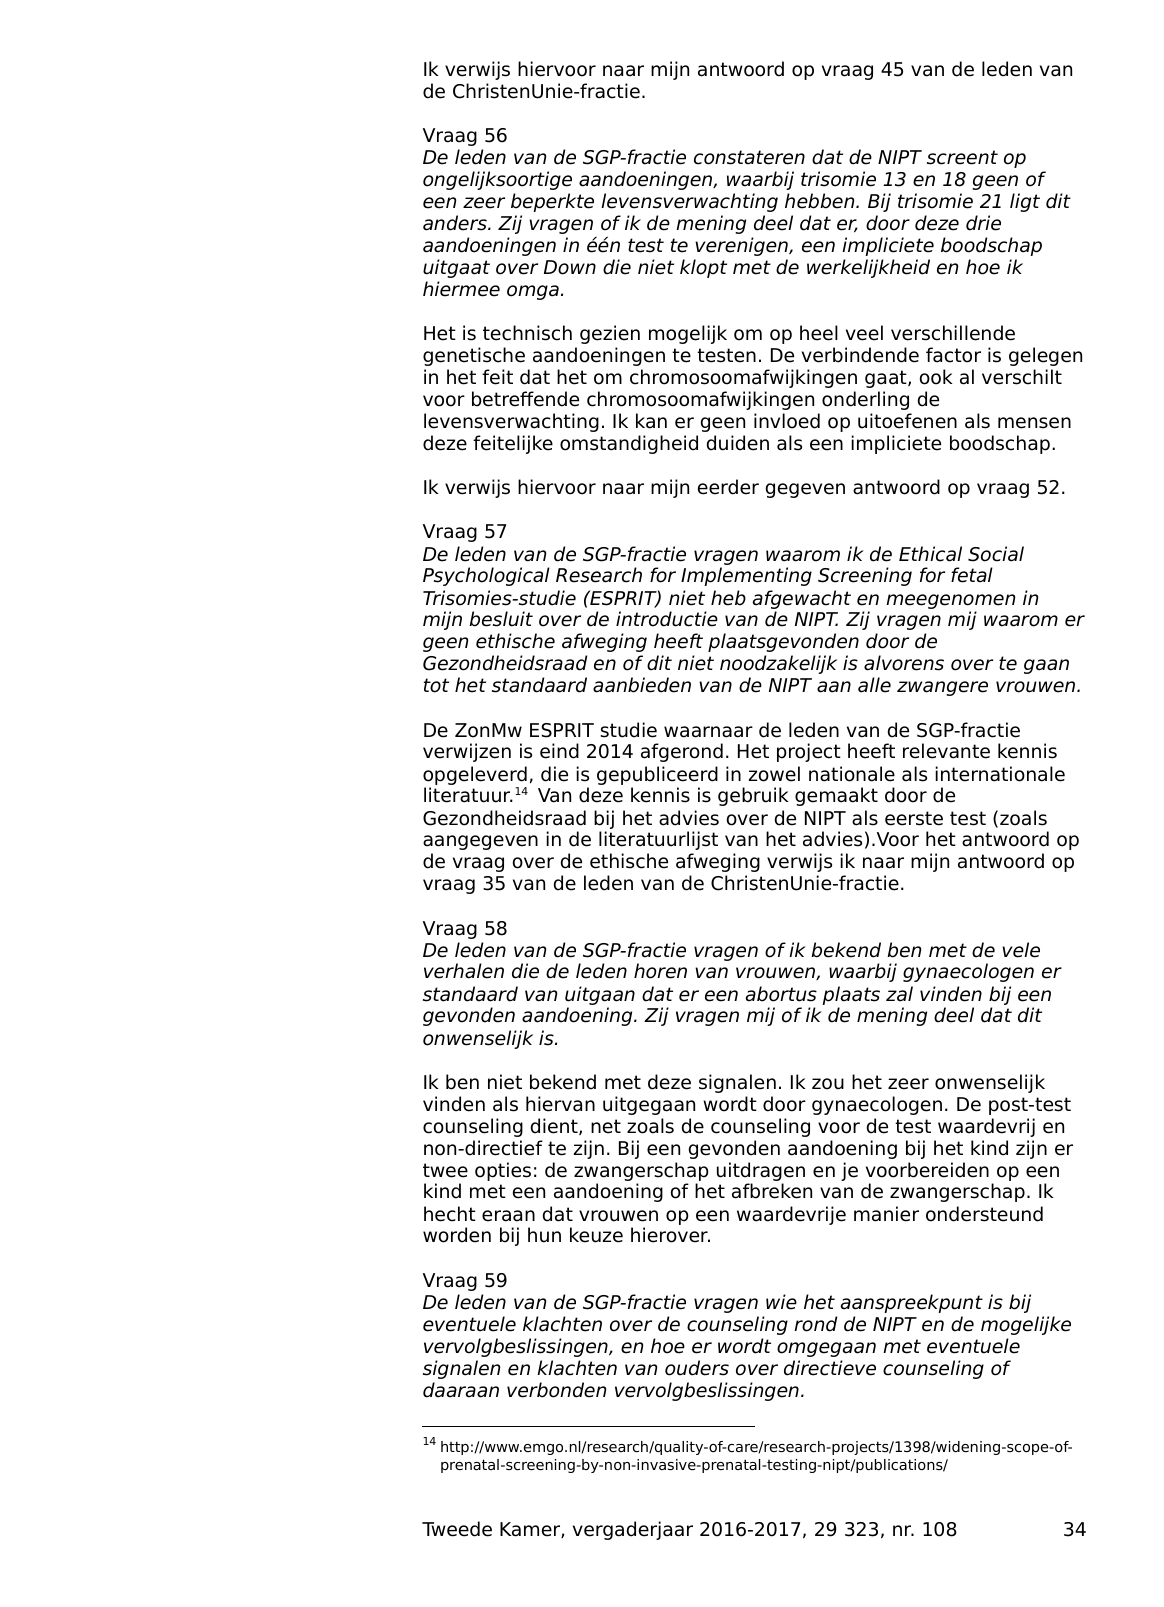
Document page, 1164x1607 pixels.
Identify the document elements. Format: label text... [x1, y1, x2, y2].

text De leden van de SGP-fractie constateren dat de NIPT screent op ongelijksoortige aandoeningen, waarbij trisomie 13 en 18 geen of een zeer beperkte levensverwachting hebben. Bij trisomie 21 ligt dit anders. Zij vragen of ik de mening deel dat er, door deze drie aandoeningen in één test te verenigen, een impliciete boodschap uitgaat over Down die niet klopt met de werkelijkheid en hoe ik hiermee omga. [422, 147, 1087, 301]
text Ik verwijs hiervoor naar mijn eerder gegeven antwoord op vraag 52. [422, 477, 1087, 499]
text Ik verwijs hiervoor naar mijn antwoord op vraag 45 van de leden van de ChristenUnie-fractie. [422, 59, 1087, 103]
text De leden van de SGP-fractie vragen waarom ik de Ethical Social Psychological Research for Implementing Screening for fetal Trisomies-studie (ESPRIT) niet heb afgewacht en meegenomen in mijn besluit over de introductie van de NIPT. Zij vragen mij waarom er geen ethische afweging heeft plaatsgevonden door de Gezondheidsraad en of dit niet noodzakelijk is alvorens over te gaan tot het standaard aanbieden van de NIPT aan alle zwangere vrouwen. [422, 543, 1087, 697]
text De ZonMw ESPRIT studie waarnaar de leden van de SGP-fractie verwijzen is eind 2014 afgerond. Het project heeft relevante kennis opgeleverd, die is gepubliceerd in zowel nationale als internationale literatuur. Van deze kennis is gebruik gemaakt door de Gezondheidsraad bij het advies over de NIPT als eerste test (zoals aangegeven in de literatuurlijst van het advies).Voor het antwoord op de vraag over de ethische afweging verwijs ik naar mijn antwoord op vraag 35 van de leden van de ChristenUnie-fractie. [422, 719, 1087, 895]
text De leden van de SGP-fractie vragen wie het aanspreekpunt is bij eventuele klachten over de counseling rond de NIPT en de mogelijke vervolgbeslissingen, en hoe er wordt omgegaan met eventuele signalen en klachten van ouders over directieve counseling of daaraan verbonden vervolgbeslissingen. [422, 1292, 1087, 1401]
text De leden van de SGP-fractie vragen of ik bekend ben met de vele verhalen die de leden horen van vrouwen, waarbij gynaecologen er standaard van uitgaan dat er een abortus plaats zal vinden bij een gevonden aandoening. Zij vragen mij of ik de mening deel dat dit onwenselijk is. [422, 939, 1087, 1049]
text http://www.emgo.nl/research/quality-of-care/research-projects/1398/widening-scope-of-prenatal-screening-by-non-invasive-prenatal-testing-nipt/publications/ [422, 1435, 1087, 1474]
text Het is technisch gezien mogelijk om op heel veel verschillende genetische aandoeningen te testen. De verbindende factor is gelegen in het feit dat het om chromosoomafwijkingen gaat, ook al verschilt voor betreffende chromosoomafwijkingen onderling de levensverwachting. Ik kan er geen invloed op uitoefenen als mensen deze feitelijke omstandigheid duiden als een impliciete boodschap. [422, 323, 1087, 455]
text Vraag 57 [422, 521, 1087, 543]
text Ik ben niet bekend met deze signalen. Ik zou het zeer onwenselijk vinden als hiervan uitgegaan wordt door gynaecologen. De post-test counseling dient, net zoals de counseling voor de test waardevrij en non-directief te zijn. Bij een gevonden aandoening bij het kind zijn er twee opties: de zwangerschap uitdragen en je voorbereiden op een kind met een aandoening of het afbreken van de zwangerschap. Ik hecht eraan dat vrouwen op een waardevrije manier ondersteund worden bij hun keuze hierover. [422, 1072, 1087, 1247]
text Vraag 58 [422, 917, 1087, 939]
text Vraag 59 [422, 1269, 1087, 1292]
text Vraag 56 [422, 125, 1087, 147]
